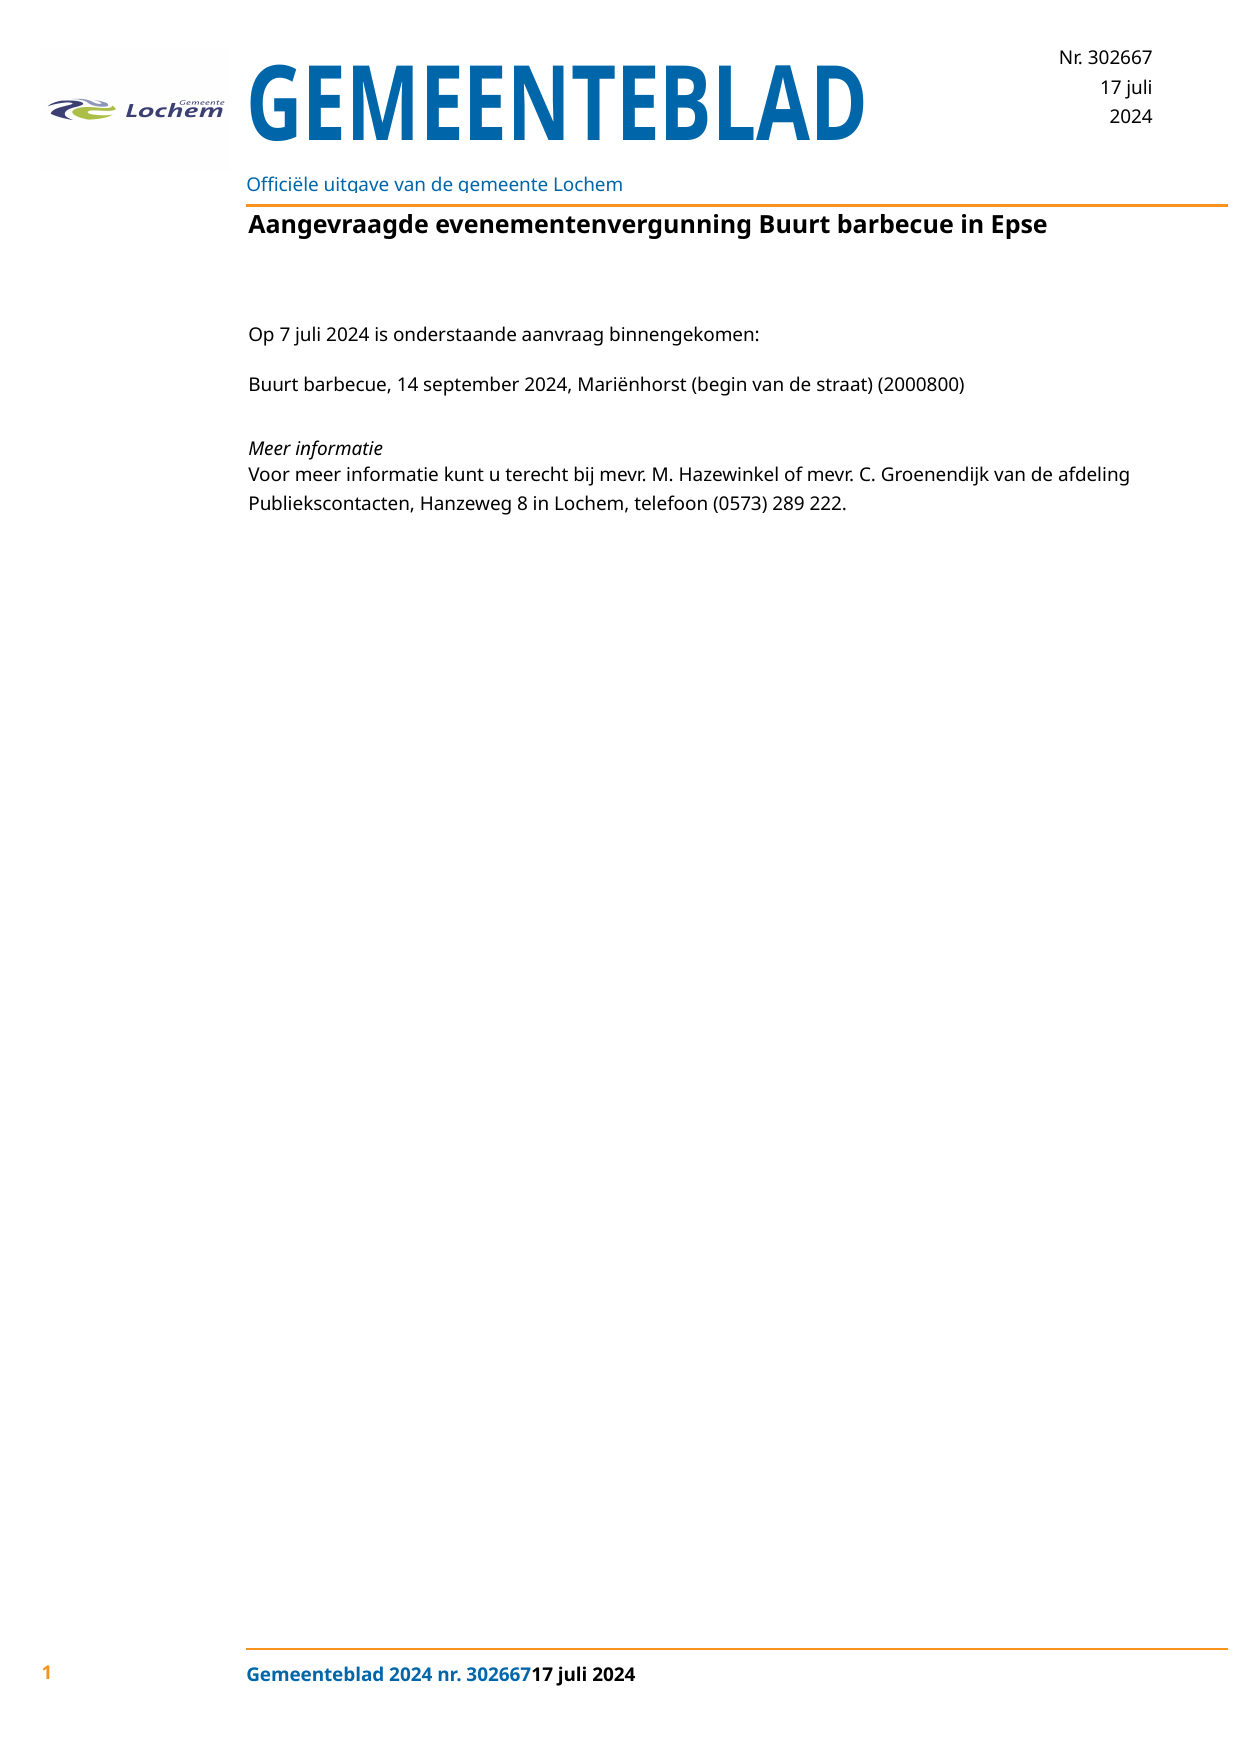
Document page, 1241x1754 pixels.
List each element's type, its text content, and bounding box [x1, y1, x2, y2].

text Buurt barbecue, 14 september 2024, Mariënhorst (begin van de straat) (2000800) [248, 371, 1152, 397]
text Meer informatie [248, 435, 1152, 461]
picture [41, 47, 231, 172]
text Aangevraagde evenementenvergunning Buurt barbecue in Epse [248, 207, 1152, 241]
text Voor meer informatie kunt u terecht bij mevr. M. Hazewinkel of mevr. C. Groenendijk van de afdeling Publiekscontacten, Hanzeweg 8 in Lochem, telefoon (0573) 289 222. [248, 461, 1152, 516]
text Op 7 juli 2024 is onderstaande aanvraag binnengekomen: [248, 321, 1152, 346]
